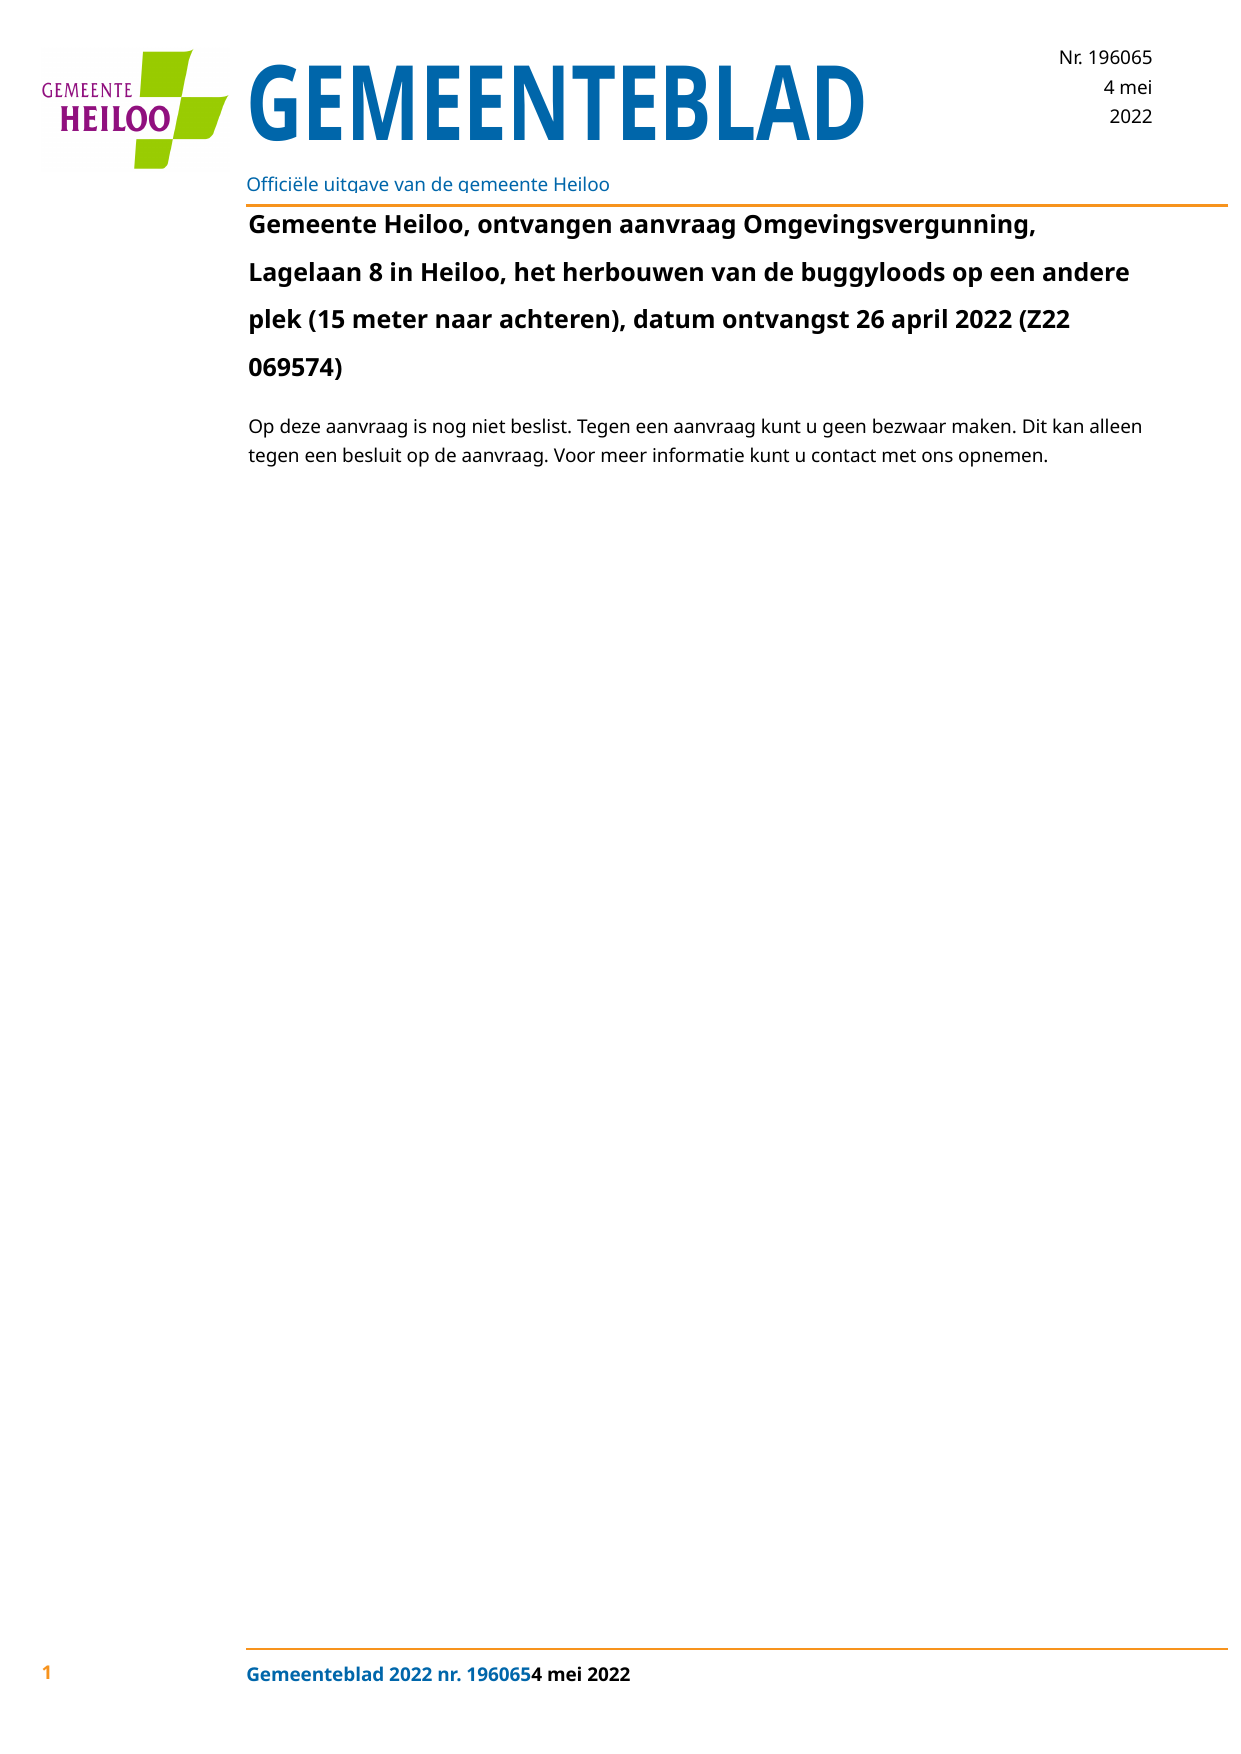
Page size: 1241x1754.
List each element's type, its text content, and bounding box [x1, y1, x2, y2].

picture [41, 47, 231, 172]
text Gemeente Heiloo, ontvangen aanvraag Omgevingsvergunning, Lagelaan 8 in Heiloo, het herbouwen van de buggyloods op een andere plek (15 meter naar achteren), datum ontvangst 26 april 2022 (Z22 069574) [248, 207, 1152, 384]
text Op deze aanvraag is nog niet beslist. Tegen een aanvraag kunt u geen bezwaar maken. Dit kan alleen tegen een besluit op de aanvraag. Voor meer informatie kunt u contact met ons opnemen. [248, 413, 1152, 468]
